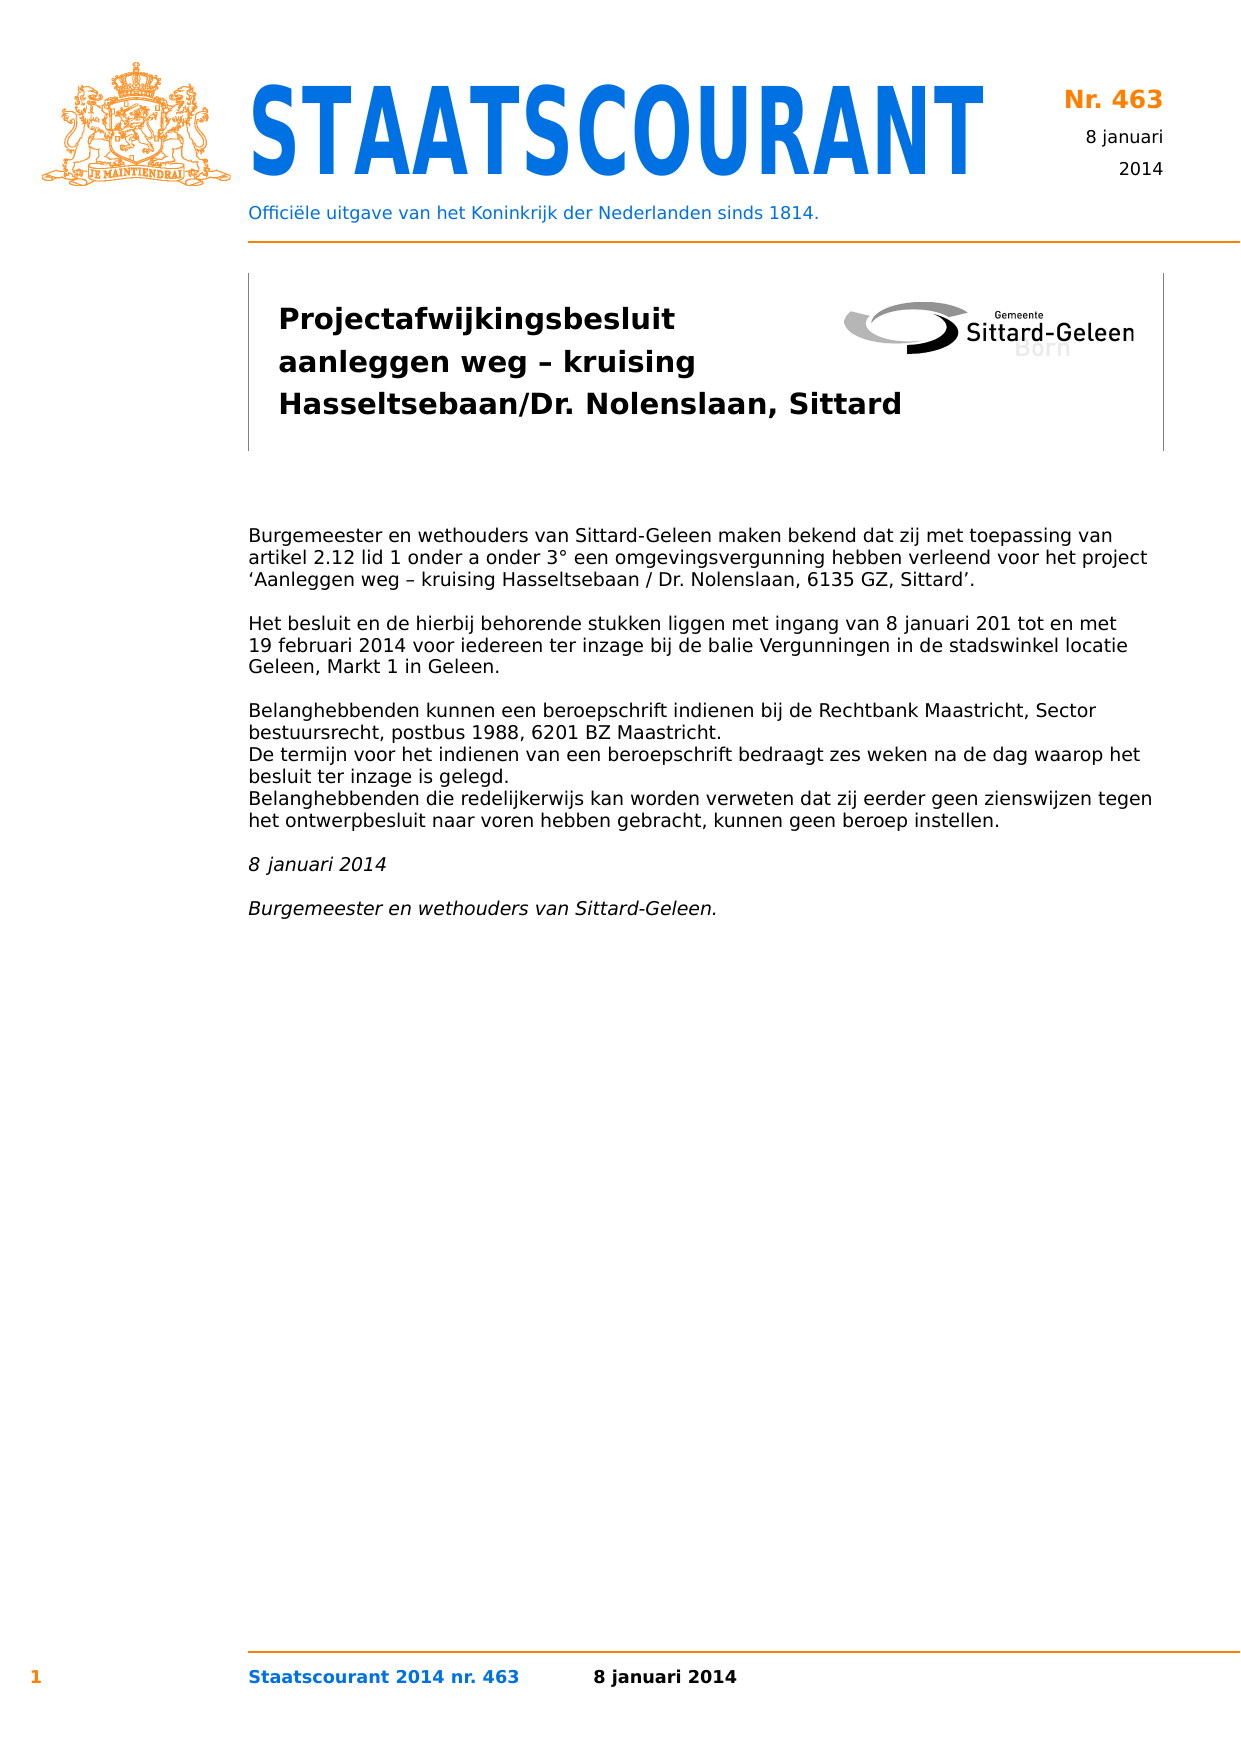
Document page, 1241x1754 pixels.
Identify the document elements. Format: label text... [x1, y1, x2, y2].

table_cell 8 januari [998, 121, 1240, 153]
text Burgemeester en wethouders van Sittard-Geleen maken bekend dat zij met toepassing van artikel 2.12 lid 1 onder a onder 3° een omgevingsvergunning hebben verleend voor het project ‘Aanleggen weg – kruising Hasseltsebaan / Dr. Nolenslaan, 6135 GZ, Sittard’. [248, 525, 1163, 591]
table_cell Officiële uitgave van het Koninkrijk der Nederlanden sinds 1814. [248, 203, 1240, 241]
picture [41, 62, 231, 186]
text De termijn voor het indienen van een beroepschrift bedraagt zes weken na de dag waarop het besluit ter inzage is gelegd. [248, 744, 1163, 788]
text 8 januari 2014 [248, 854, 1163, 876]
text Burgemeester en wethouders van Sittard-Geleen. [248, 898, 1163, 920]
table_header Nr. 463 [998, 62, 1240, 121]
table_header STAATSCOURANT [248, 62, 998, 203]
text Belanghebbenden kunnen een beroepschrift indienen bij de Rechtbank Maastricht, Sector bestuursrecht, postbus 1988, 6201 BZ Maastricht. [248, 700, 1163, 744]
text Het besluit en de hierbij behorende stukken liggen met ingang van 8 januari 201 tot en met 19 februari 2014 voor iedereen ter inzage bij de balie Vergunningen in de stadswinkel locatie Geleen, Markt 1 in Geleen. [248, 612, 1163, 678]
picture [844, 302, 1134, 356]
table_header [25, 62, 248, 241]
text Belanghebbenden die redelijkerwijs kan worden verweten dat zij eerder geen zienswijzen tegen het ontwerpbesluit naar voren hebben gebracht, kunnen geen beroep instellen. [248, 788, 1163, 832]
subtitle Projectafwijkingsbesluit aanleggen weg – kruising Hasseltsebaan/Dr. Nolenslaan, Sittard [249, 273, 1163, 451]
table_cell 2014 [998, 153, 1240, 203]
